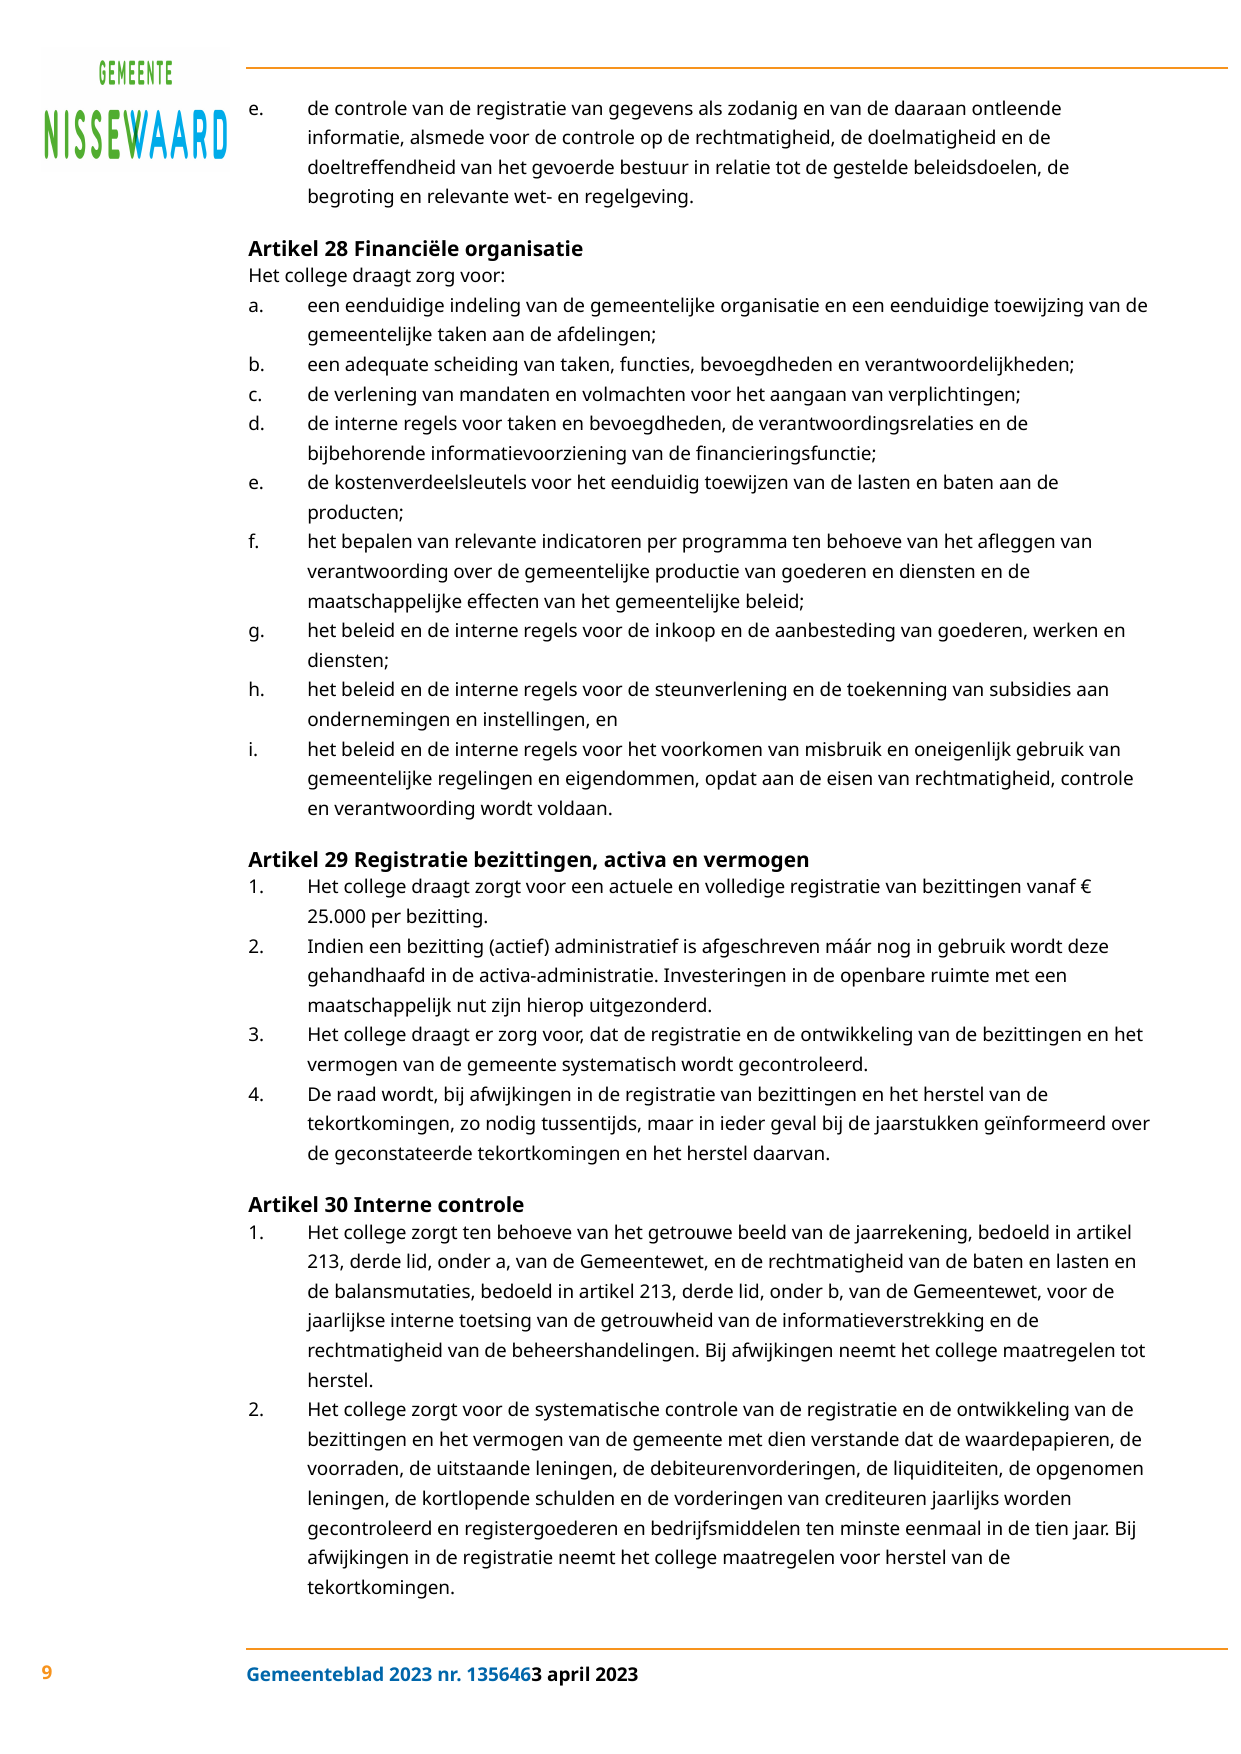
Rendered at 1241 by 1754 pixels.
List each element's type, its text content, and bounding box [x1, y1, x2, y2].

text Het college draagt zorg voor: [248, 262, 1152, 288]
text Artikel 28 Financiële organisatie [248, 234, 1152, 262]
picture [41, 47, 231, 172]
list een adequate scheiding van taken, functies, bevoegdheden en verantwoordelijkheden; [248, 351, 1152, 377]
list Indien een bezitting (actief) administratief is afgeschreven máár nog in gebruik wordt deze gehandhaafd in de activa-administratie. Investeringen in de openbare ruimte met een maatschappelijk nut zijn hierop uitgezonderd. [248, 933, 1152, 1018]
list de controle van de registratie van gegevens als zodanig en van de daaraan ontleende informatie, alsmede voor de controle op de rechtmatigheid, de doelmatigheid en de doeltreffendheid van het gevoerde bestuur in relatie tot de gestelde beleidsdoelen, de begroting en relevante wet- en regelgeving. [248, 95, 1152, 209]
list Het college zorgt voor de systematische controle van de registratie en de ontwikkeling van de bezittingen en het vermogen van de gemeente met dien verstande dat de waardepapieren, de voorraden, de uitstaande leningen, de debiteurenvorderingen, de liquiditeiten, de opgenomen leningen, de kortlopende schulden en de vorderingen van crediteuren jaarlijks worden gecontroleerd en registergoederen en bedrijfsmiddelen ten minste eenmaal in de tien jaar. Bij afwijkingen in de registratie neemt het college maatregelen voor herstel van de tekortkomingen. [248, 1396, 1152, 1599]
list Het college draagt zorgt voor een actuele en volledige registratie van bezittingen vanaf € 25.000 per bezitting. [248, 874, 1152, 929]
text Artikel 30 Interne controle [248, 1190, 1152, 1219]
list het bepalen van relevante indicatoren per programma ten behoeve van het afleggen van verantwoording over de gemeentelijke productie van goederen en diensten en de maatschappelijke effecten van het gemeentelijke beleid; [248, 529, 1152, 613]
list het beleid en de interne regels voor de inkoop en de aanbesteding van goederen, werken en diensten; [248, 617, 1152, 673]
list de interne regels voor taken en bevoegdheden, de verantwoordingsrelaties en de bijbehorende informatievoorziening van de financieringsfunctie; [248, 410, 1152, 466]
list De raad wordt, bij afwijkingen in de registratie van bezittingen en het herstel van de tekortkomingen, zo nodig tussentijds, maar in ieder geval bij de jaarstukken geïnformeerd over de geconstateerde tekortkomingen en het herstel daarvan. [248, 1081, 1152, 1166]
list Het college draagt er zorg voor, dat de registratie en de ontwikkeling van de bezittingen en het vermogen van de gemeente systematisch wordt gecontroleerd. [248, 1022, 1152, 1077]
list het beleid en de interne regels voor het voorkomen van misbruik en oneigenlijk gebruik van gemeentelijke regelingen en eigendommen, opdat aan de eisen van rechtmatigheid, controle en verantwoording wordt voldaan. [248, 736, 1152, 821]
text Artikel 29 Registratie bezittingen, activa en vermogen [248, 845, 1152, 874]
list de kostenverdeelsleutels voor het eenduidig toewijzen van de lasten en baten aan de producten; [248, 469, 1152, 525]
list Het college zorgt ten behoeve van het getrouwe beeld van de jaarrekening, bedoeld in artikel 213, derde lid, onder a, van de Gemeentewet, en de rechtmatigheid van de baten en lasten en de balansmutaties, bedoeld in artikel 213, derde lid, onder b, van de Gemeentewet, voor de jaarlijkse interne toetsing van de getrouwheid van de informatieverstrekking en de rechtmatigheid van de beheershandelingen. Bij afwijkingen neemt het college maatregelen tot herstel. [248, 1219, 1152, 1392]
list een eenduidige indeling van de gemeentelijke organisatie en een eenduidige toewijzing van de gemeentelijke taken aan de afdelingen; [248, 292, 1152, 347]
list het beleid en de interne regels voor de steunverlening en de toekenning van subsidies aan ondernemingen en instellingen, en [248, 677, 1152, 732]
list de verlening van mandaten en volmachten voor het aangaan van verplichtingen; [248, 381, 1152, 406]
